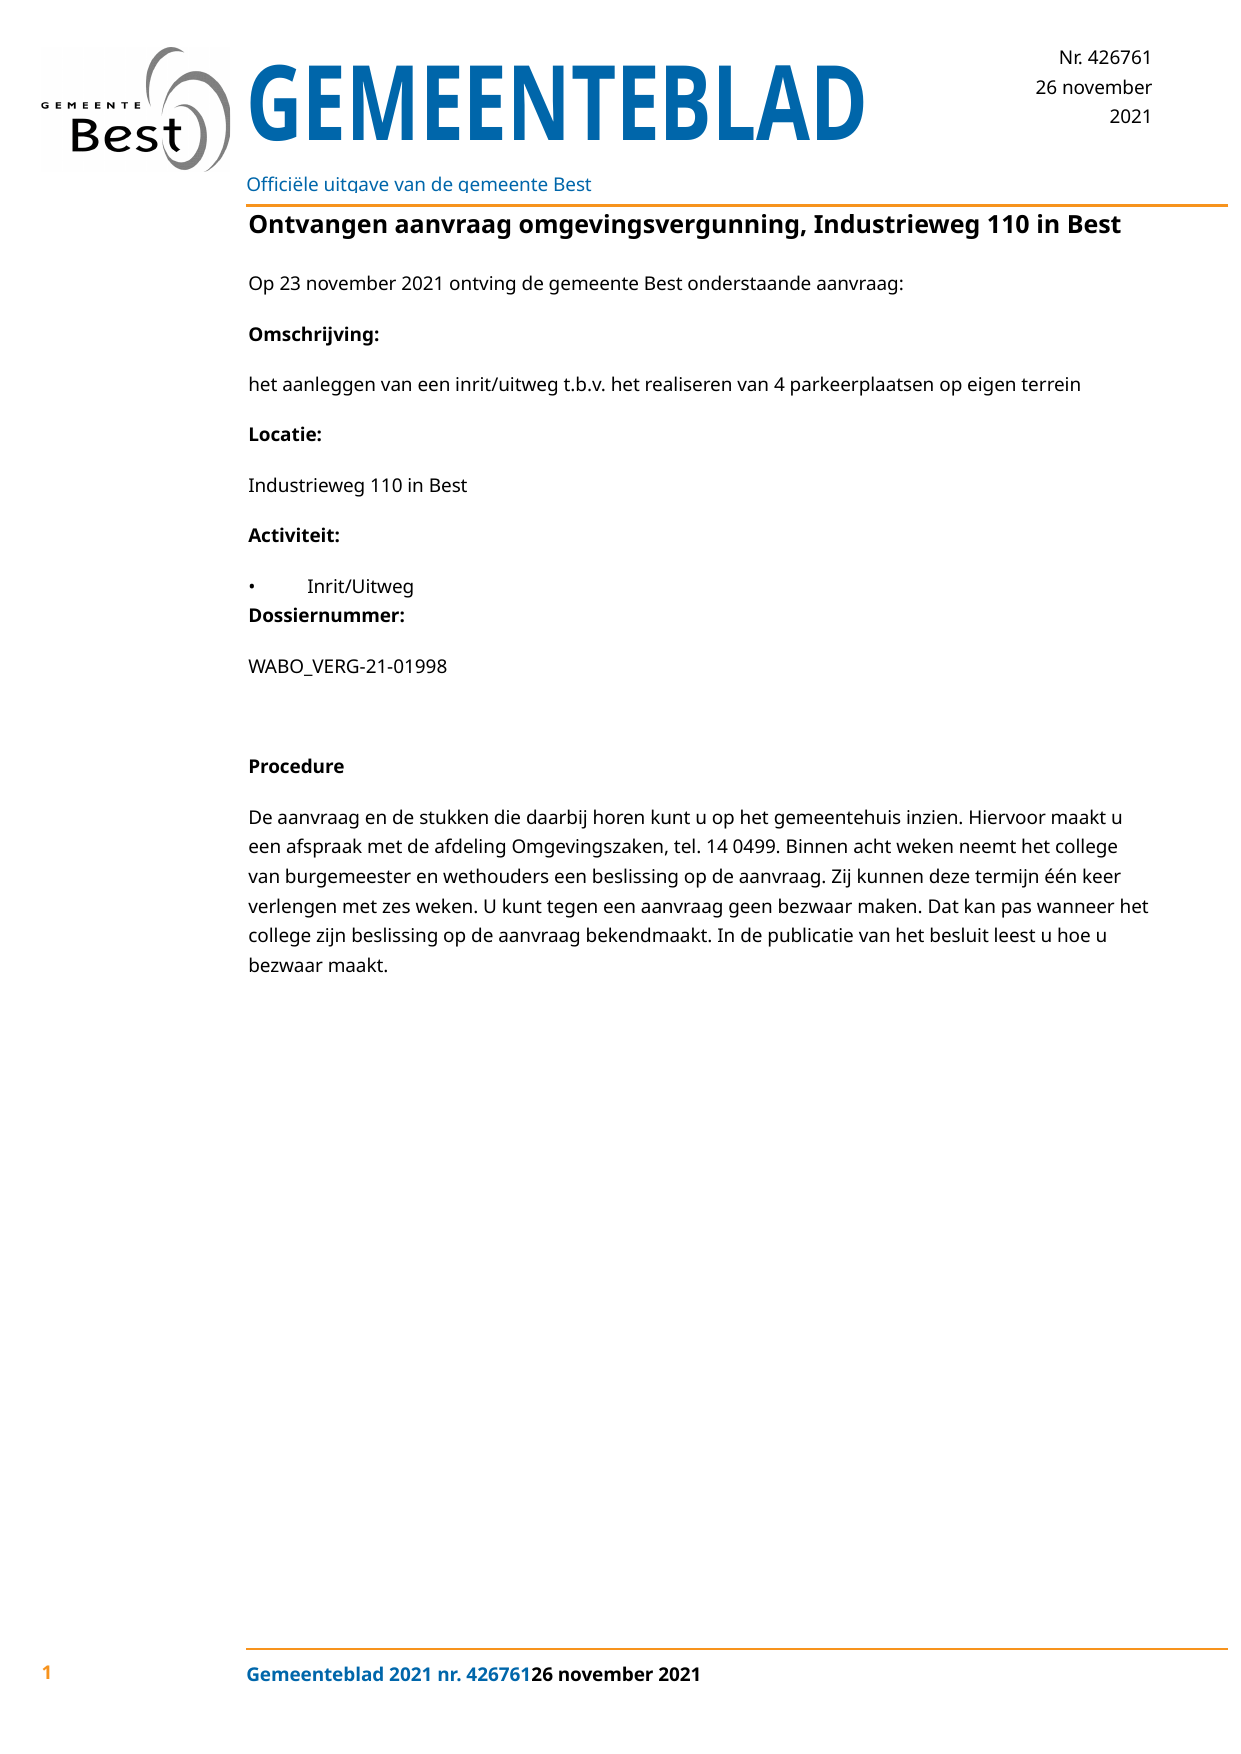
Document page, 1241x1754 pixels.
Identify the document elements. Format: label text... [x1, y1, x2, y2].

text Omschrijving: [248, 321, 1152, 346]
text Activiteit: [248, 522, 1152, 548]
text Industrieweg 110 in Best [248, 472, 1152, 498]
text Op 23 november 2021 ontving de gemeente Best onderstaande aanvraag: [248, 270, 1152, 296]
text Dossiernummer: [248, 602, 1152, 628]
text Procedure [248, 754, 1152, 779]
text Ontvangen aanvraag omgevingsvergunning, Industrieweg 110 in Best [248, 207, 1152, 241]
text De aanvraag en de stukken die daarbij horen kunt u op het gemeentehuis inzien. Hiervoor maakt u een afspraak met de afdeling Omgevingszaken, tel. 14 0499. Binnen acht weken neemt het college van burgemeester en wethouders een beslissing op de aanvraag. Zij kunnen deze termijn één keer verlengen met zes weken. U kunt tegen een aanvraag geen bezwaar maken. Dat kan pas wanneer het college zijn beslissing op de aanvraag bekendmaakt. In de publicatie van het besluit leest u hoe u bezwaar maakt. [248, 804, 1152, 978]
text het aanleggen van een inrit/uitweg t.b.v. het realiseren van 4 parkeerplaatsen op eigen terrein [248, 371, 1152, 397]
text Locatie: [248, 422, 1152, 447]
picture [41, 47, 231, 172]
list Inrit/Uitweg [248, 573, 1152, 598]
text WABO_VERG-21-01998 [248, 653, 1152, 678]
